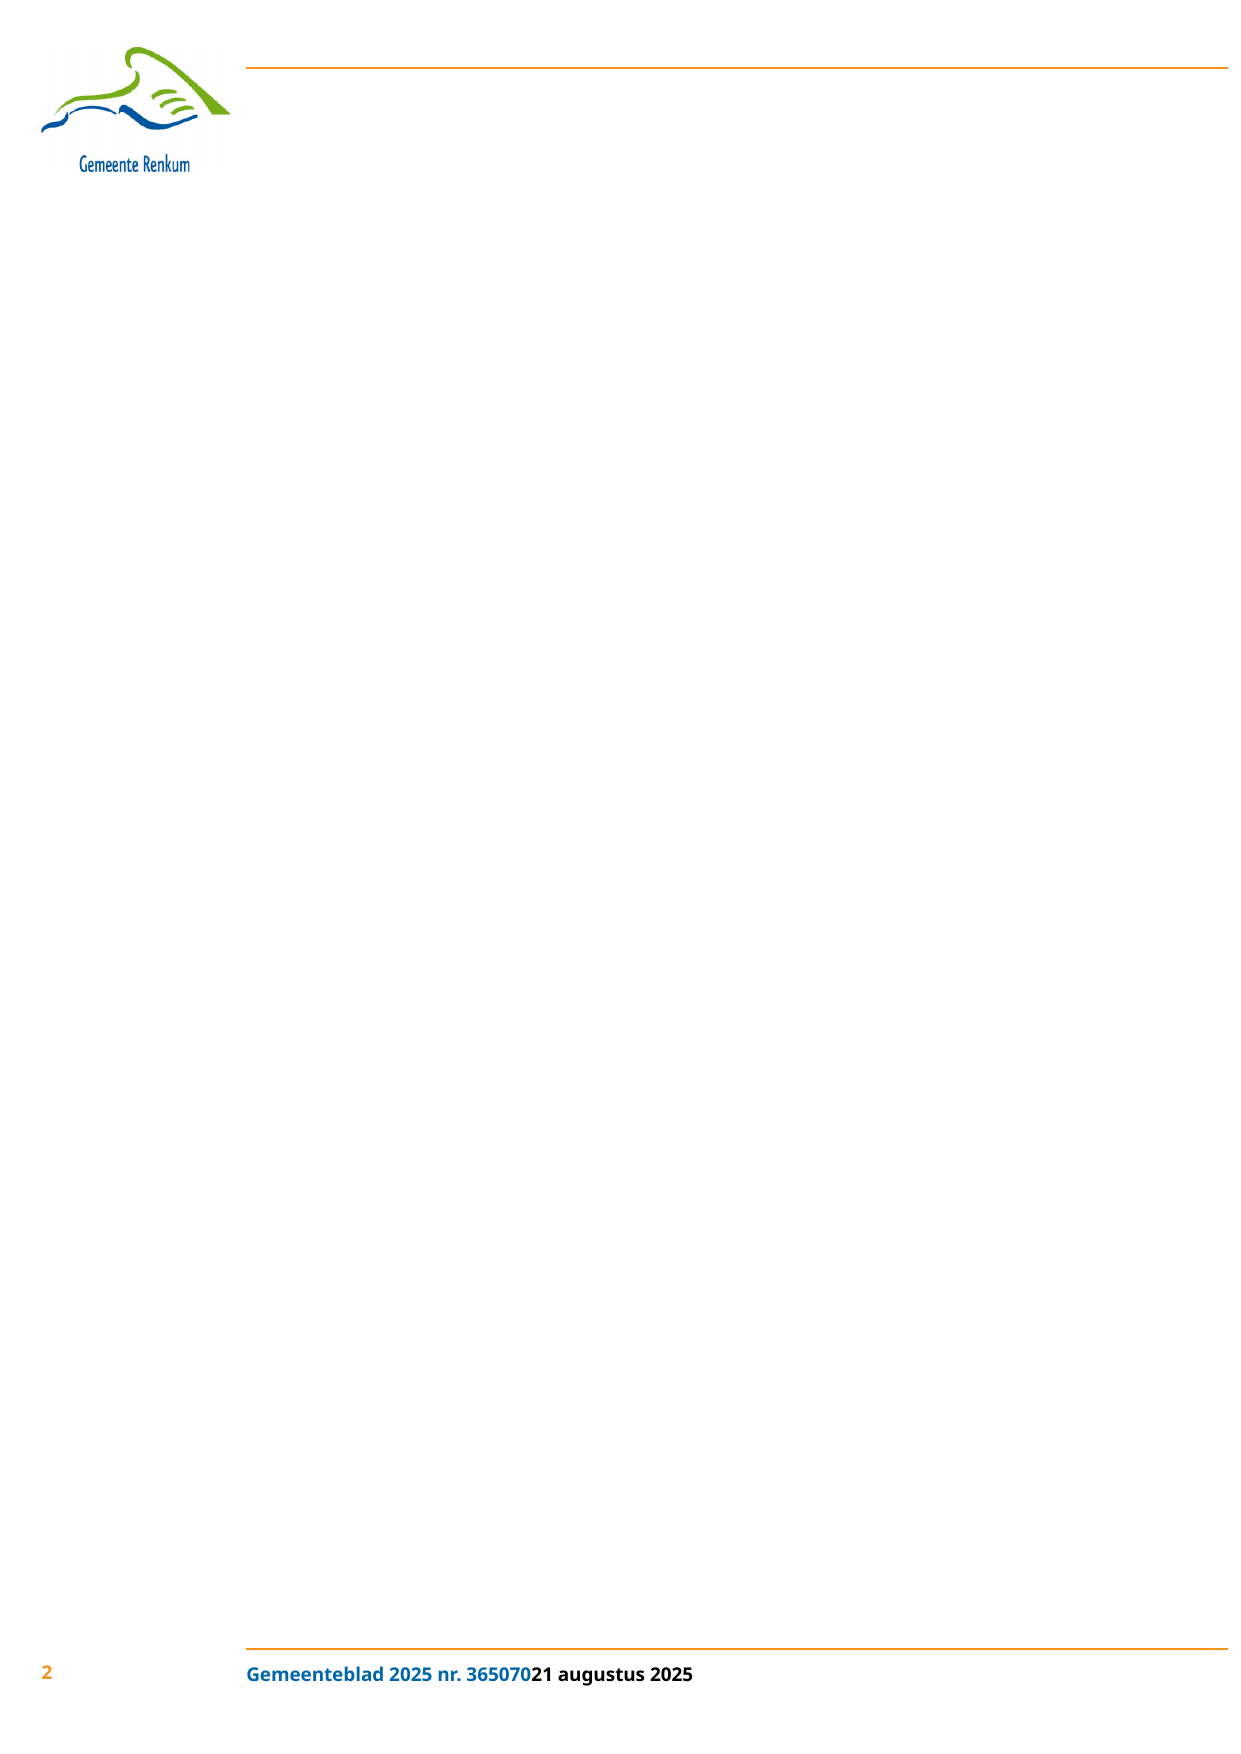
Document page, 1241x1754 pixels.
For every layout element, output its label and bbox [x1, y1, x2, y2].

picture [41, 47, 231, 172]
